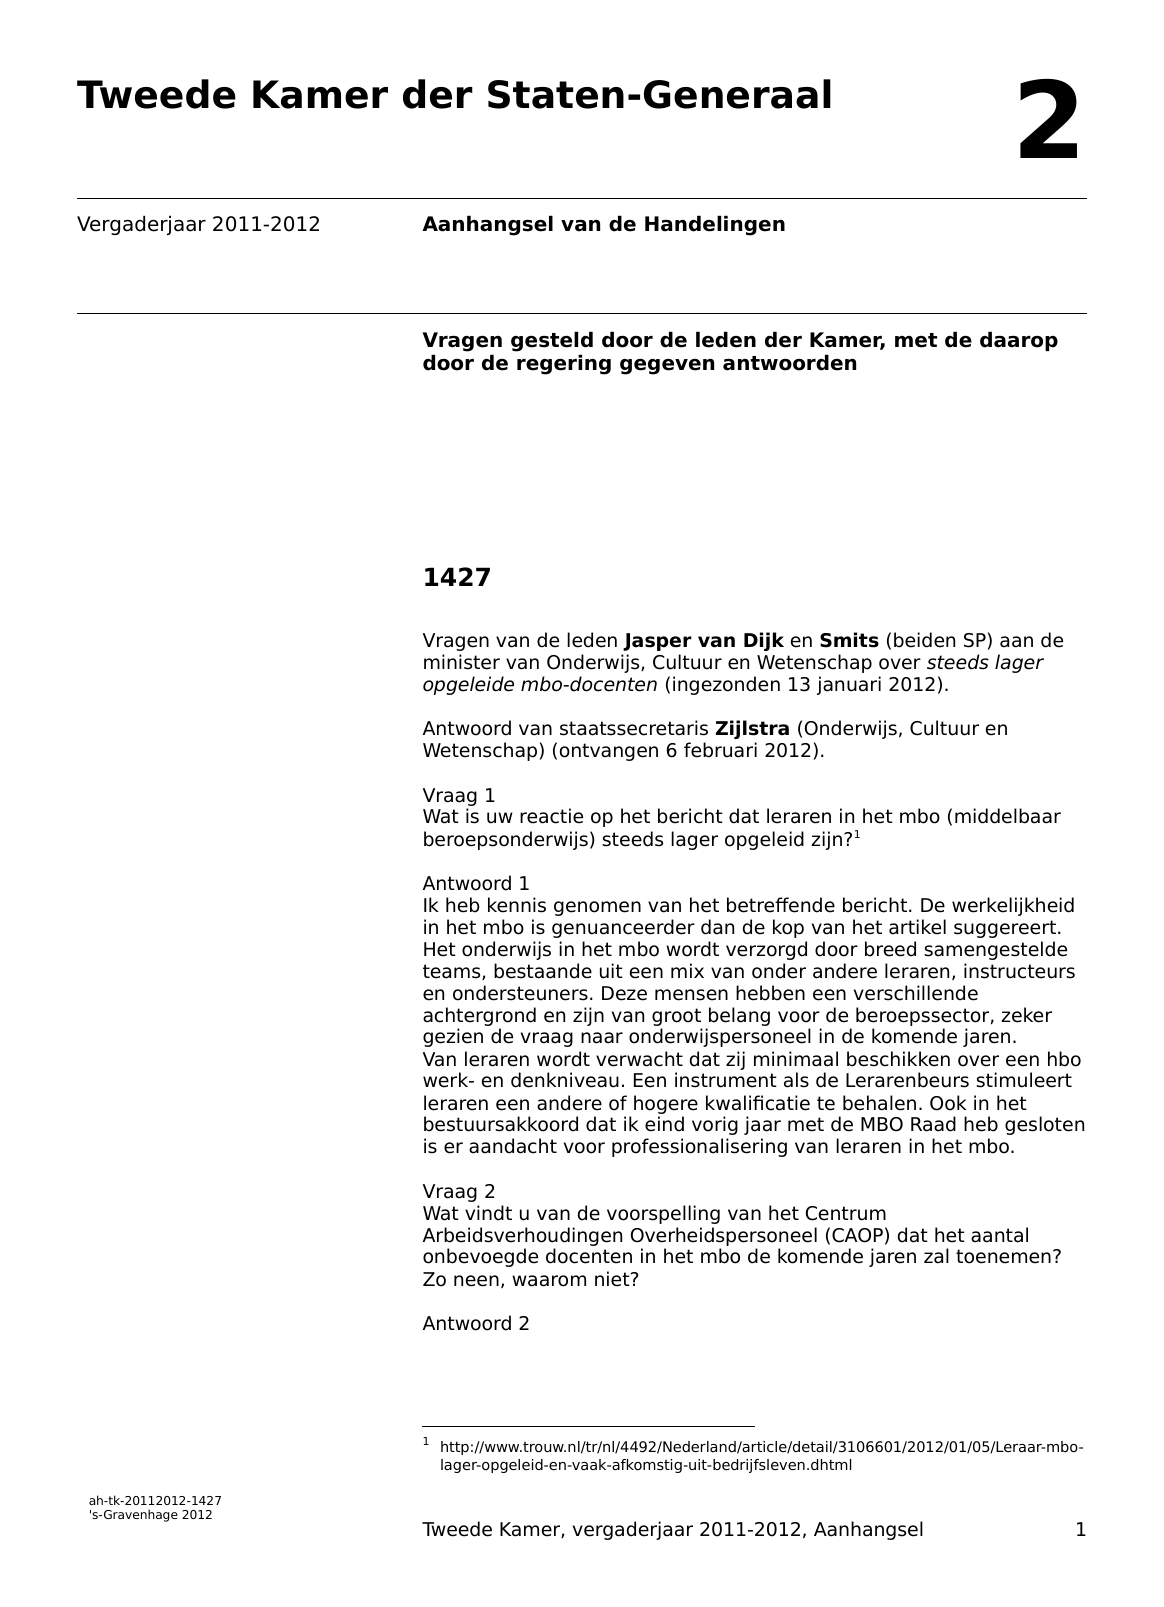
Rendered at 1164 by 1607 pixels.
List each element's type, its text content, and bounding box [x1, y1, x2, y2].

table_header Tweede Kamer der Staten-Generaal [77, 59, 886, 198]
table_cell [77, 314, 422, 375]
text ah-tk-20112012-1427 [88, 1494, 323, 1508]
text Vraag 1 [422, 784, 1087, 806]
text 1427 [422, 563, 1087, 592]
table_cell Aanhangsel van de Handelingen [422, 199, 1087, 313]
text Wat vindt u van de voorspelling van het Centrum Arbeidsverhoudingen Overheidspersoneel (CAOP) dat het aantal onbevoegde docenten in het mbo de komende jaren zal toenemen? Zo neen, waarom niet? [422, 1202, 1087, 1290]
text Vragen van de leden Jasper van Dijk en Smits (beiden SP) aan de minister van Onderwijs, Cultuur en Wetenschap over steeds lager opgeleide mbo-docenten (ingezonden 13 januari 2012). [422, 630, 1087, 696]
text Vraag 2 [422, 1181, 1087, 1202]
text Antwoord 2 [422, 1313, 1087, 1334]
table_cell Vergaderjaar 2011-2012 [77, 199, 422, 313]
text Van leraren wordt verwacht dat zij minimaal beschikken over een hbo werk- en denkniveau. Een instrument als de Lerarenbeurs stimuleert leraren een andere of hogere kwalificatie te behalen. Ook in het bestuursakkoord dat ik eind vorig jaar met de MBO Raad heb gesloten is er aandacht voor professionalisering van leraren in het mbo. [422, 1048, 1087, 1158]
text Antwoord van staatssecretaris Zijlstra (Onderwijs, Cultuur en Wetenschap) (ontvangen 6 februari 2012). [422, 718, 1087, 762]
text Wat is uw reactie op het bericht dat leraren in het mbo (middelbaar beroepsonderwijs) steeds lager opgeleid zijn? [422, 806, 1087, 850]
text http://www.trouw.nl/tr/nl/4492/Nederland/article/detail/3106601/2012/01/05/Leraar-mbo-lager-opgeleid-en-vaak-afkomstig-uit-bedrijfsleven.dhtml [422, 1435, 1087, 1474]
table_cell Vragen gesteld door de leden der Kamer, met de daarop door de regering gegeven antwoorden [422, 314, 1087, 375]
text 's-Gravenhage 2012 [88, 1508, 323, 1522]
table_header 2 [886, 59, 1087, 198]
text Ik heb kennis genomen van het betreffende bericht. De werkelijkheid in het mbo is genuanceerder dan de kop van het artikel suggereert. Het onderwijs in het mbo wordt verzorgd door breed samengestelde teams, bestaande uit een mix van onder andere leraren, instructeurs en ondersteuners. Deze mensen hebben een verschillende achtergrond en zijn van groot belang voor de beroepssector, zeker gezien de vraag naar onderwijspersoneel in de komende jaren. [422, 894, 1087, 1048]
text Antwoord 1 [422, 873, 1087, 894]
